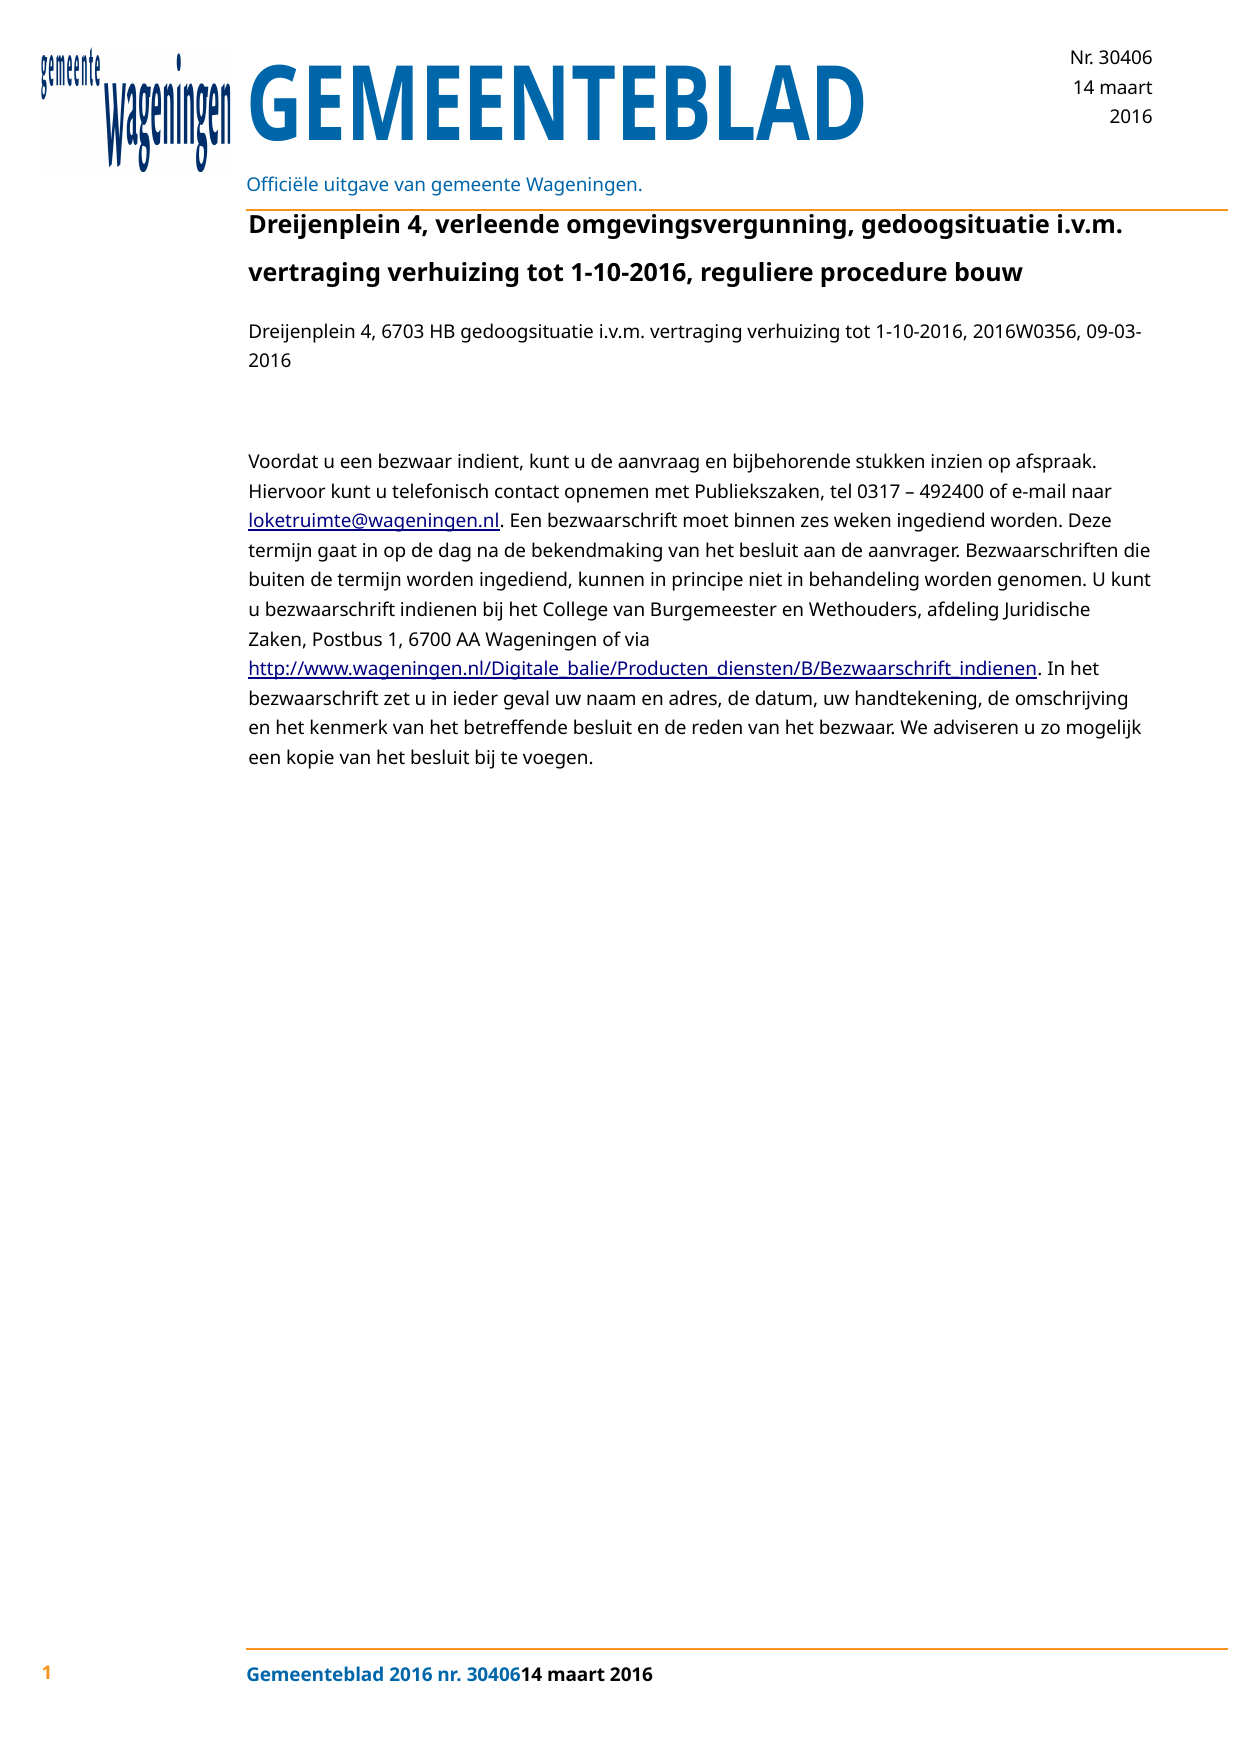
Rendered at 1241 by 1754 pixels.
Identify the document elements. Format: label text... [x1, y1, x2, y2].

text Voordat u een bezwaar indient, kunt u de aanvraag en bijbehorende stukken inzien op afspraak. Hiervoor kunt u telefonisch contact opnemen met Publiekszaken, tel 0317 – 492400 of e-mail naar loketruimte@wageningen.nl. Een bezwaarschrift moet binnen zes weken ingediend worden. Deze termijn gaat in op de dag na de bekendmaking van het besluit aan de aanvrager. Bezwaarschriften die buiten de termijn worden ingediend, kunnen in principe niet in behandeling worden genomen. U kunt u bezwaarschrift indienen bij het College van Burgemeester en Wethouders, afdeling Juridische Zaken, Postbus 1, 6700 AA Wageningen of via http://www.wageningen.nl/Digitale_balie/Producten_diensten/B/Bezwaarschrift_indienen. In het bezwaarschrift zet u in ieder geval uw naam en adres, de datum, uw handtekening, de omschrijving en het kenmerk van het betreffende besluit en de reden van het bezwaar. We adviseren u zo mogelijk een kopie van het besluit bij te voegen. [248, 448, 1152, 770]
text Dreijenplein 4, verleende omgevingsvergunning, gedoogsituatie i.v.m. vertraging verhuizing tot 1-10-2016, reguliere procedure bouw [248, 211, 1152, 288]
text Dreijenplein 4, 6703 HB gedoogsituatie i.v.m. vertraging verhuizing tot 1-10-2016, 2016W0356, 09-03-2016 [248, 318, 1152, 373]
picture [41, 47, 231, 172]
